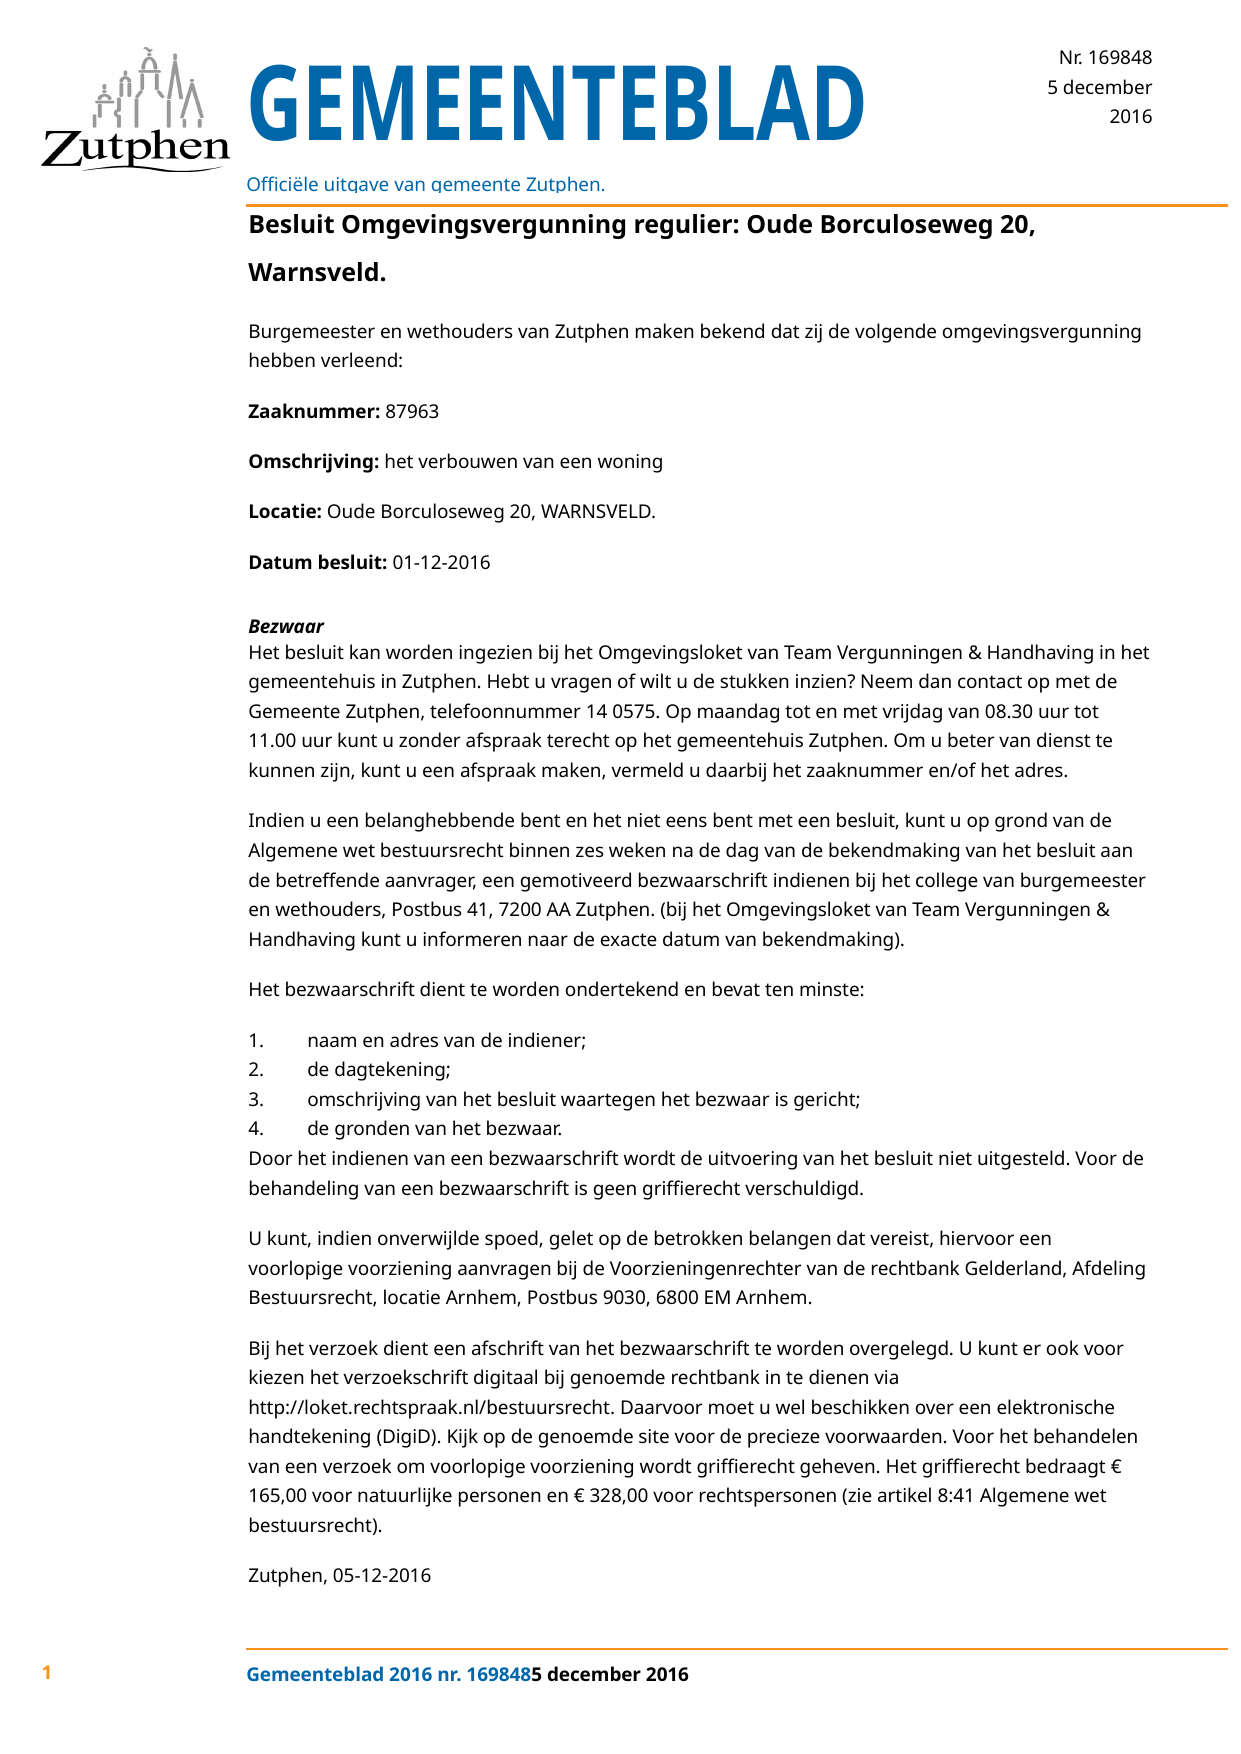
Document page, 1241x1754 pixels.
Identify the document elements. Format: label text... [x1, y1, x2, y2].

text Bij het verzoek dient een afschrift van het bezwaarschrift te worden overgelegd. U kunt er ook voor kiezen het verzoekschrift digitaal bij genoemde rechtbank in te dienen via http://loket.rechtspraak.nl/bestuursrecht. Daarvoor moet u wel beschikken over een elektronische handtekening (DigiD). Kijk op de genoemde site voor de precieze voorwaarden. Voor het behandelen van een verzoek om voorlopige voorziening wordt griffierecht geheven. Het griffierecht bedraagt € 165,00 voor natuurlijke personen en € 328,00 voor rechtspersonen (zie artikel 8:41 Algemene wet bestuursrecht). [248, 1335, 1152, 1538]
text Omschrijving: het verbouwen van een woning [248, 448, 1152, 474]
text Locatie: Oude Borculoseweg 20, WARNSVELD. [248, 499, 1152, 524]
list de dagtekening; [248, 1056, 1152, 1082]
text Besluit Omgevingsvergunning regulier: Oude Borculoseweg 20, Warnsveld. [248, 207, 1152, 288]
list naam en adres van de indiener; [248, 1027, 1152, 1052]
text Het besluit kan worden ingezien bij het Omgevingsloket van Team Vergunningen & Handhaving in het gemeentehuis in Zutphen. Hebt u vragen of wilt u de stukken inzien? Neem dan contact op met de Gemeente Zutphen, telefoonnummer 14 0575. Op maandag tot en met vrijdag van 08.30 uur tot 11.00 uur kunt u zonder afspraak terecht op het gemeentehuis Zutphen. Om u beter van dienst te kunnen zijn, kunt u een afspraak maken, vermeld u daarbij het zaaknummer en/of het adres. [248, 639, 1152, 783]
list omschrijving van het besluit waartegen het bezwaar is gericht; [248, 1086, 1152, 1112]
text Burgemeester en wethouders van Zutphen maken bekend dat zij de volgende omgevingsvergunning hebben verleend: [248, 318, 1152, 373]
list de gronden van het bezwaar. [248, 1116, 1152, 1141]
text Indien u een belanghebbende bent en het niet eens bent met een besluit, kunt u op grond van de Algemene wet bestuursrecht binnen zes weken na de dag van de bekendmaking van het besluit aan de betreffende aanvrager, een gemotiveerd bezwaarschrift indienen bij het college van burgemeester en wethouders, Postbus 41, 7200 AA Zutphen. (bij het Omgevingsloket van Team Vergunningen & Handhaving kunt u informeren naar de exacte datum van bekendmaking). [248, 808, 1152, 952]
text Het bezwaarschrift dient te worden ondertekend en bevat ten minste: [248, 976, 1152, 1002]
text Door het indienen van een bezwaarschrift wordt de uitvoering van het besluit niet uitgesteld. Voor de behandeling van een bezwaarschrift is geen griffierecht verschuldigd. [248, 1145, 1152, 1200]
picture [41, 47, 231, 172]
text U kunt, indien onverwijlde spoed, gelet op de betrokken belangen dat vereist, hiervoor een voorlopige voorziening aanvragen bij de Voorzieningenrechter van de rechtbank Gelderland, Afdeling Bestuursrecht, locatie Arnhem, Postbus 9030, 6800 EM Arnhem. [248, 1225, 1152, 1310]
text Bezwaar [248, 613, 1152, 639]
text Datum besluit: 01-12-2016 [248, 549, 1152, 575]
text Zaaknummer: 87963 [248, 398, 1152, 424]
text Zutphen, 05-12-2016 [248, 1563, 1152, 1588]
